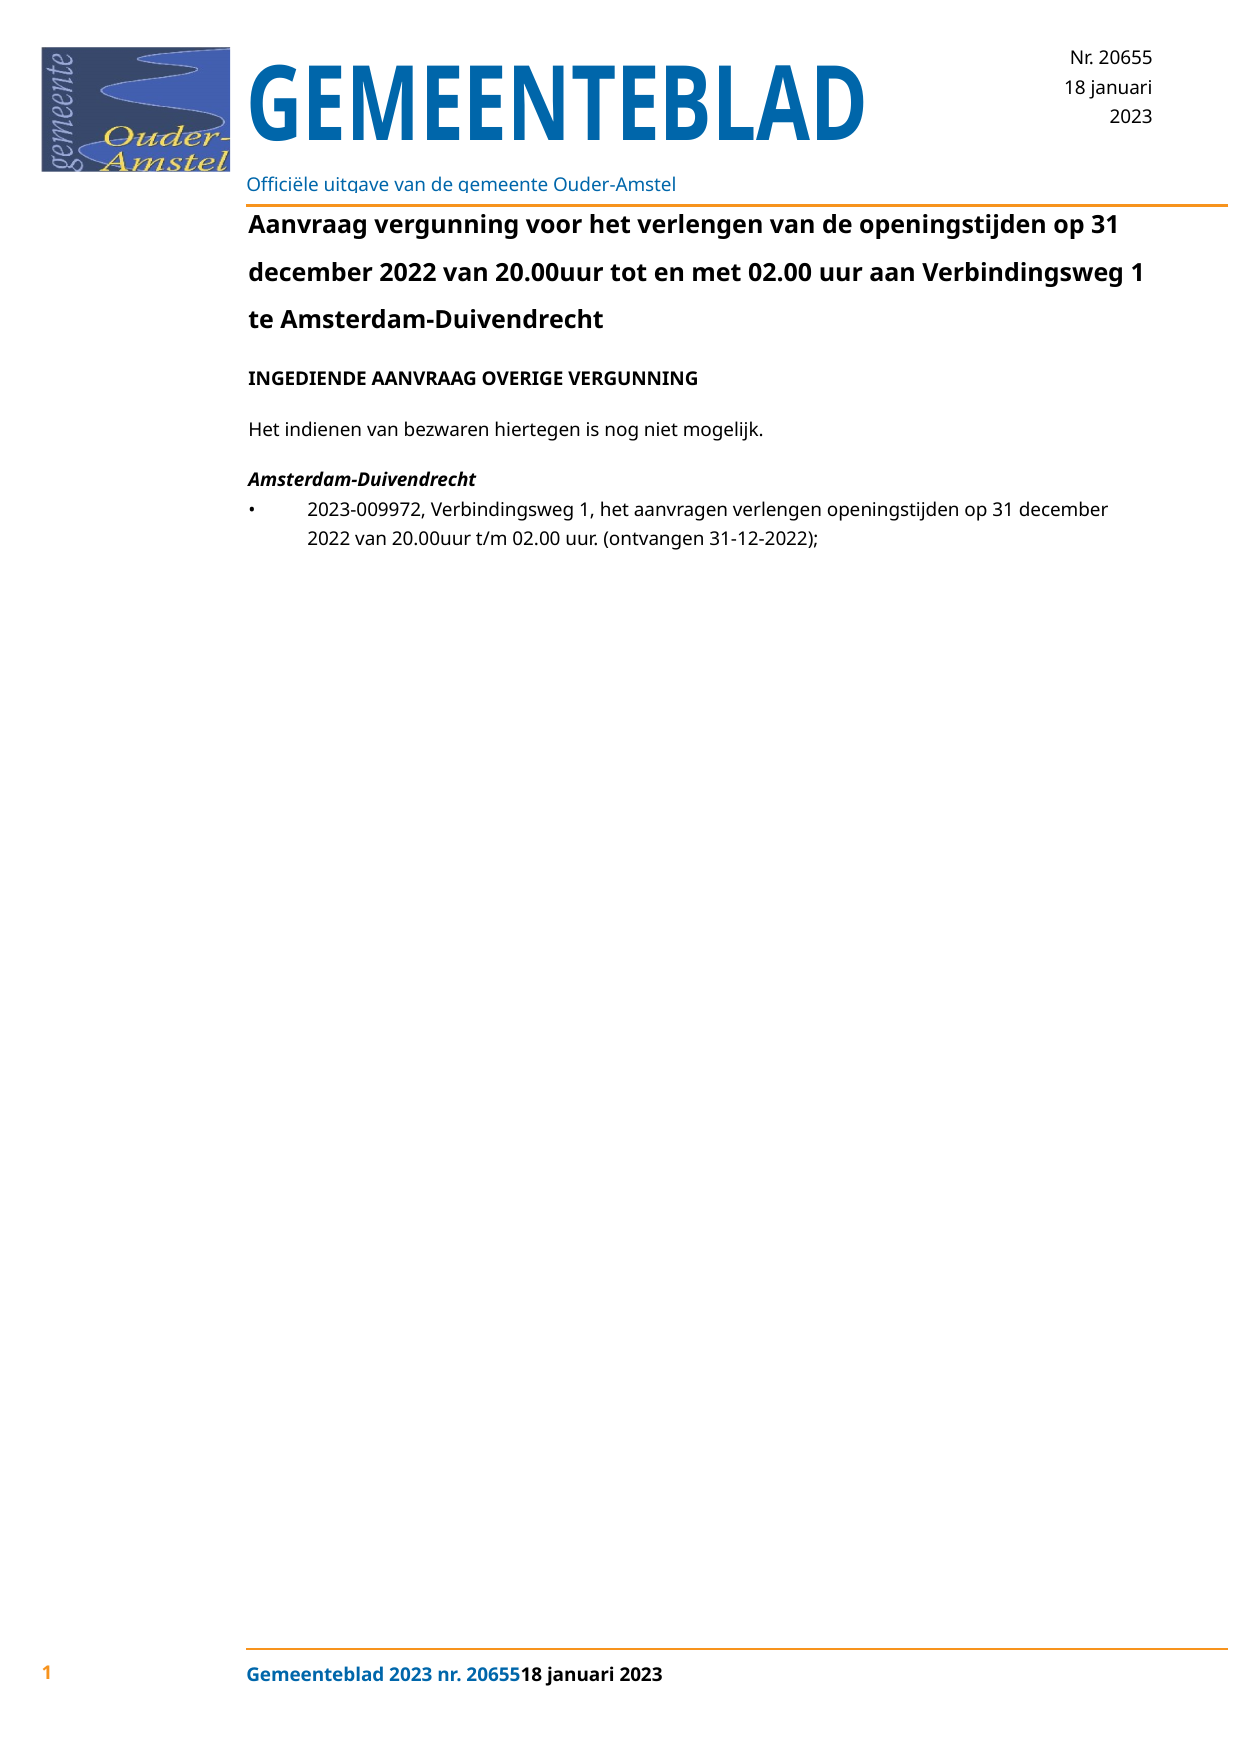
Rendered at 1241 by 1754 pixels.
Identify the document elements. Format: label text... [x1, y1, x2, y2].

text Aanvraag vergunning voor het verlengen van de openingstijden op 31 december 2022 van 20.00uur tot en met 02.00 uur aan Verbindingsweg 1 te Amsterdam-Duivendrecht [248, 207, 1152, 336]
picture [41, 47, 231, 172]
list 2023-009972, Verbindingsweg 1, het aanvragen verlengen openingstijden op 31 december 2022 van 20.00uur t/m 02.00 uur. (ontvangen 31-12-2022); [248, 496, 1152, 551]
text Amsterdam-Duivendrecht [248, 466, 1152, 492]
text Het indienen van bezwaren hiertegen is nog niet mogelijk. [248, 416, 1152, 442]
text INGEDIENDE AANVRAAG OVERIGE VERGUNNING [248, 366, 1152, 391]
